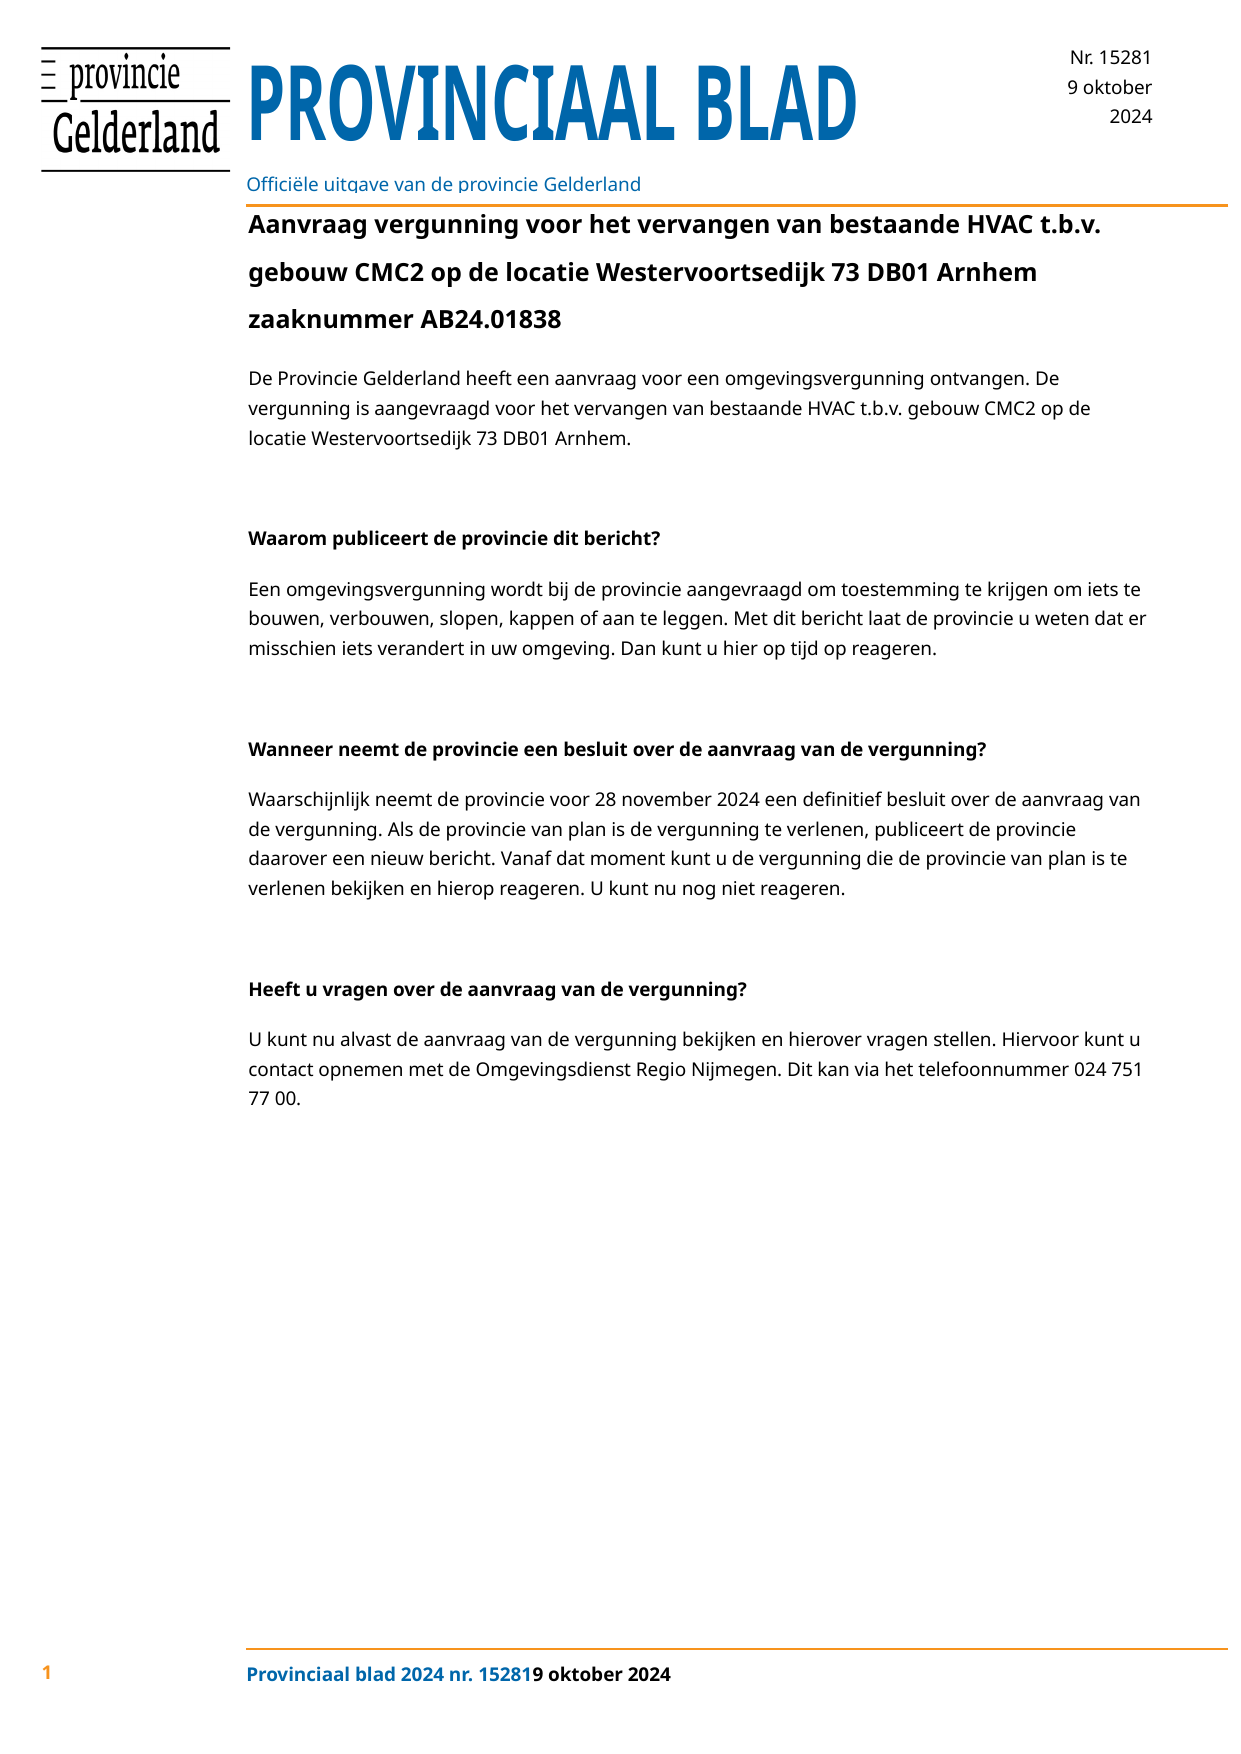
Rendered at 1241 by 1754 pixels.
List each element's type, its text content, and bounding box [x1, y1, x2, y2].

text Waarschijnlijk neemt de provincie voor 28 november 2024 een definitief besluit over de aanvraag van de vergunning. Als de provincie van plan is de vergunning te verlenen, publiceert de provincie daarover een nieuw bericht. Vanaf dat moment kunt u de vergunning die de provincie van plan is te verlenen bekijken en hierop reageren. U kunt nu nog niet reageren. [248, 786, 1152, 901]
picture [41, 47, 231, 172]
text Een omgevingsvergunning wordt bij de provincie aangevraagd om toestemming te krijgen om iets te bouwen, verbouwen, slopen, kappen of aan te leggen. Met dit bericht laat de provincie u weten dat er misschien iets verandert in uw omgeving. Dan kunt u hier op tijd op reageren. [248, 576, 1152, 661]
text U kunt nu alvast de aanvraag van de vergunning bekijken en hierover vragen stellen. Hiervoor kunt u contact opnemen met de Omgevingsdienst Regio Nijmegen. Dit kan via het telefoonnummer 024 751 77 00. [248, 1026, 1152, 1111]
text Wanneer neemt de provincie een besluit over de aanvraag van de vergunning? [248, 736, 1152, 762]
text Waarom publiceert de provincie dit bericht? [248, 526, 1152, 551]
text De Provincie Gelderland heeft een aanvraag voor een omgevingsvergunning ontvangen. De vergunning is aangevraagd voor het vervangen van bestaande HVAC t.b.v. gebouw CMC2 op de locatie Westervoortsedijk 73 DB01 Arnhem. [248, 366, 1152, 450]
text Heeft u vragen over de aanvraag van de vergunning? [248, 976, 1152, 1002]
text Aanvraag vergunning voor het vervangen van bestaande HVAC t.b.v. gebouw CMC2 op de locatie Westervoortsedijk 73 DB01 Arnhem zaaknummer AB24.01838 [248, 207, 1152, 336]
